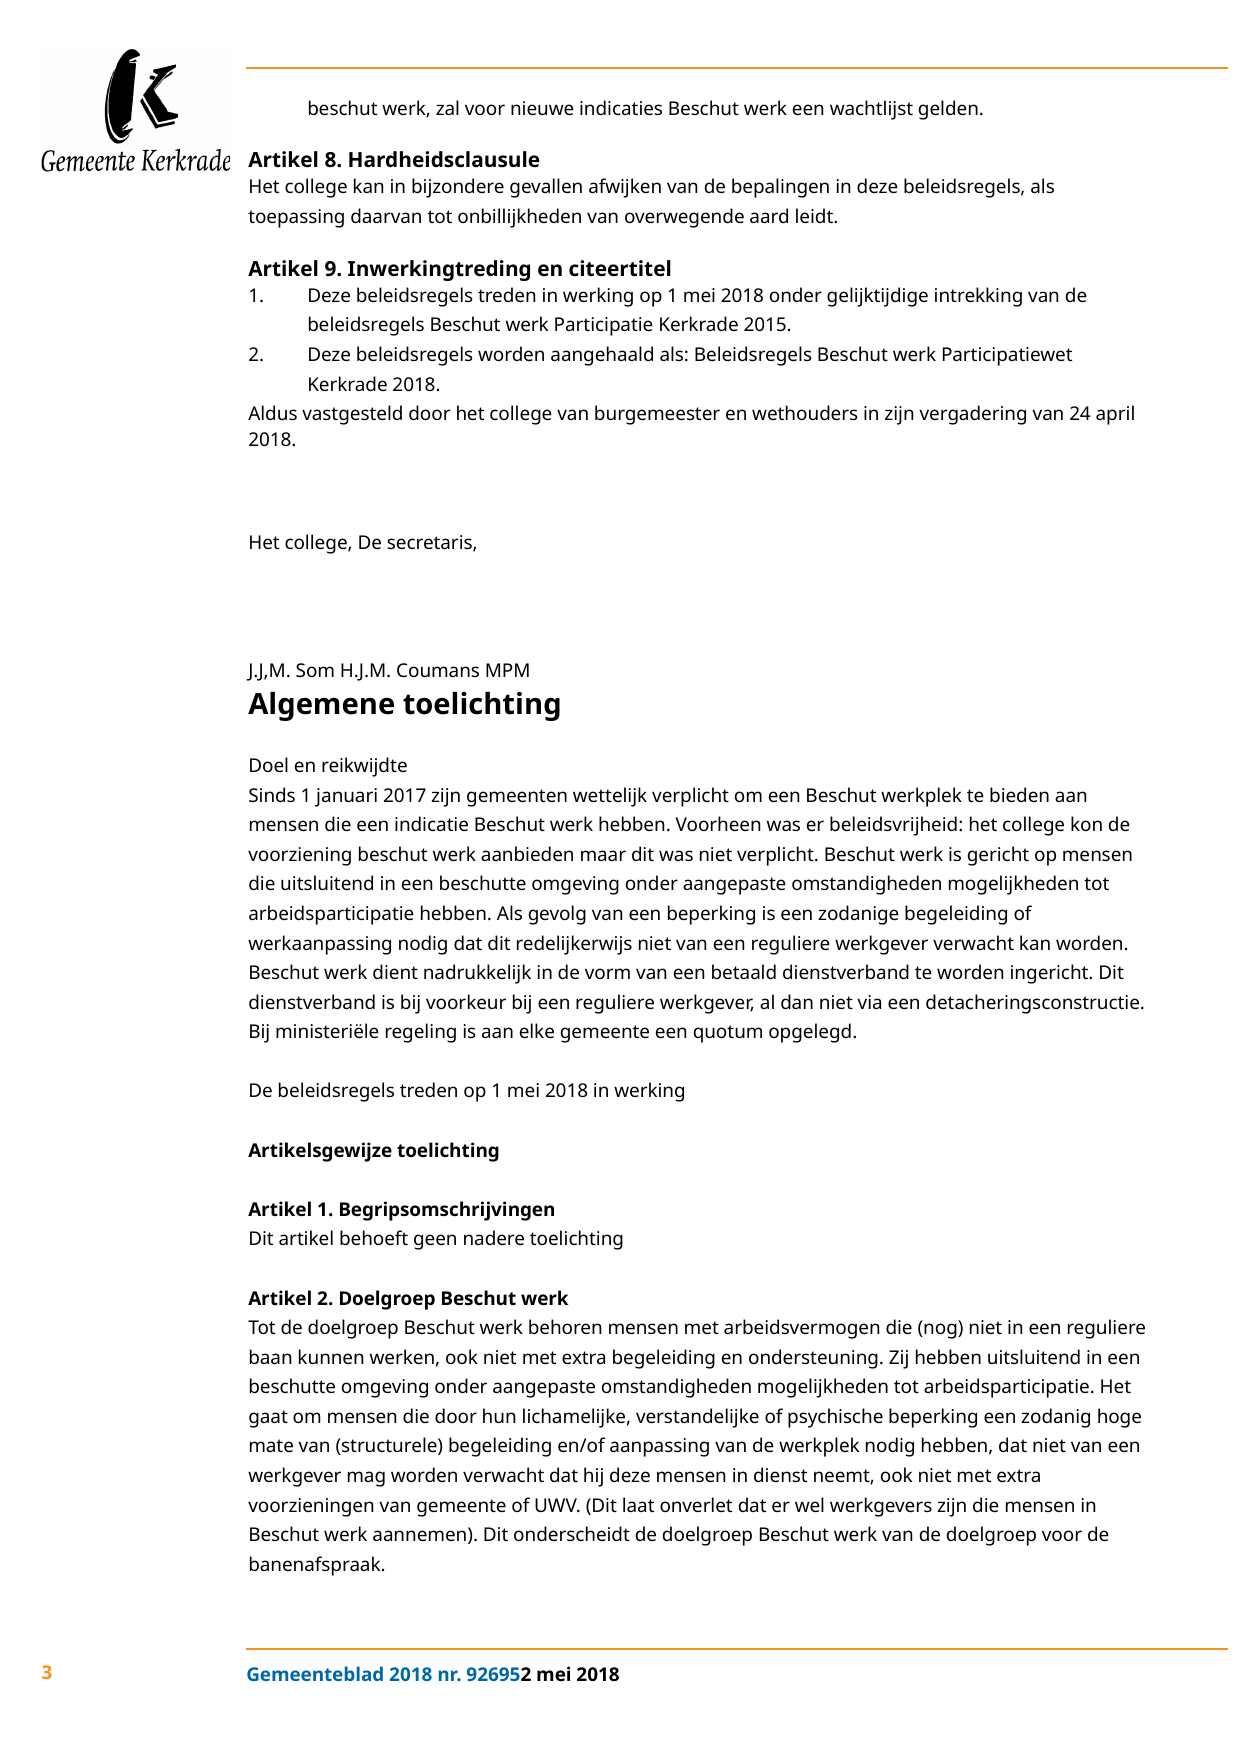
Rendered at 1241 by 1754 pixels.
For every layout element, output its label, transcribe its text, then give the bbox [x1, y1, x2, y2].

text Artikel 9. Inwerkingtreding en citeertitel [248, 254, 1152, 282]
text Beschut werk dient nadrukkelijk in de vorm van een betaald dienstverband te worden ingericht. Dit dienstverband is bij voorkeur bij een reguliere werkgever, al dan niet via een detacheringsconstructie. Bij ministeriële regeling is aan elke gemeente een quotum opgelegd. [248, 959, 1152, 1044]
text Artikel 2. Doelgroep Beschut werk [248, 1285, 1152, 1311]
text J.J,M. Som H.J.M. Coumans MPM [248, 658, 1152, 683]
list beschut werk, zal voor nieuwe indicaties Beschut werk een wachtlijst gelden. [248, 95, 1152, 121]
text Het college, De secretaris, [248, 529, 1152, 555]
text Artikel 1. Begripsomschrijvingen [248, 1196, 1152, 1222]
text Sinds 1 januari 2017 zijn gemeenten wettelijk verplicht om een Beschut werkplek te bieden aan mensen die een indicatie Beschut werk hebben. Voorheen was er beleidsvrijheid: het college kon de voorziening beschut werk aanbieden maar dit was niet verplicht. Beschut werk is gericht op mensen die uitsluitend in een beschutte omgeving onder aangepaste omstandigheden mogelijkheden tot arbeidsparticipatie hebben. Als gevolg van een beperking is een zodanige begeleiding of werkaanpassing nodig dat dit redelijkerwijs niet van een reguliere werkgever verwacht kan worden. [248, 782, 1152, 956]
list Deze beleidsregels worden aangehaald als: Beleidsregels Beschut werk Participatiewet Kerkrade 2018. [248, 341, 1152, 397]
text Doel en reikwijdte [248, 752, 1152, 778]
text Algemene toelichting [248, 683, 1152, 723]
picture [41, 47, 231, 172]
text Aldus vastgesteld door het college van burgemeester en wethouders in zijn vergadering van 24 april 2018. [248, 400, 1152, 452]
list Deze beleidsregels treden in werking op 1 mei 2018 onder gelijktijdige intrekking van de beleidsregels Beschut werk Participatie Kerkrade 2015. [248, 282, 1152, 337]
text Dit artikel behoeft geen nadere toelichting [248, 1226, 1152, 1251]
text Artikelsgewijze toelichting [248, 1137, 1152, 1163]
text Tot de doelgroep Beschut werk behoren mensen met arbeidsvermogen die (nog) niet in een reguliere baan kunnen werken, ook niet met extra begeleiding en ondersteuning. Zij hebben uitsluitend in een beschutte omgeving onder aangepaste omstandigheden mogelijkheden tot arbeidsparticipatie. Het gaat om mensen die door hun lichamelijke, verstandelijke of psychische beperking een zodanig hoge mate van (structurele) begeleiding en/of aanpassing van de werkplek nodig hebben, dat niet van een werkgever mag worden verwacht dat hij deze mensen in dienst neemt, ook niet met extra voorzieningen van gemeente of UWV. (Dit laat onverlet dat er wel werkgevers zijn die mensen in Beschut werk aannemen). Dit onderscheidt de doelgroep Beschut werk van de doelgroep voor de banenafspraak. [248, 1314, 1152, 1577]
text De beleidsregels treden op 1 mei 2018 in werking [248, 1078, 1152, 1103]
text Artikel 8. Hardheidsclausule [248, 145, 1152, 174]
text Het college kan in bijzondere gevallen afwijken van de bepalingen in deze beleidsregels, als toepassing daarvan tot onbillijkheden van overwegende aard leidt. [248, 174, 1152, 229]
